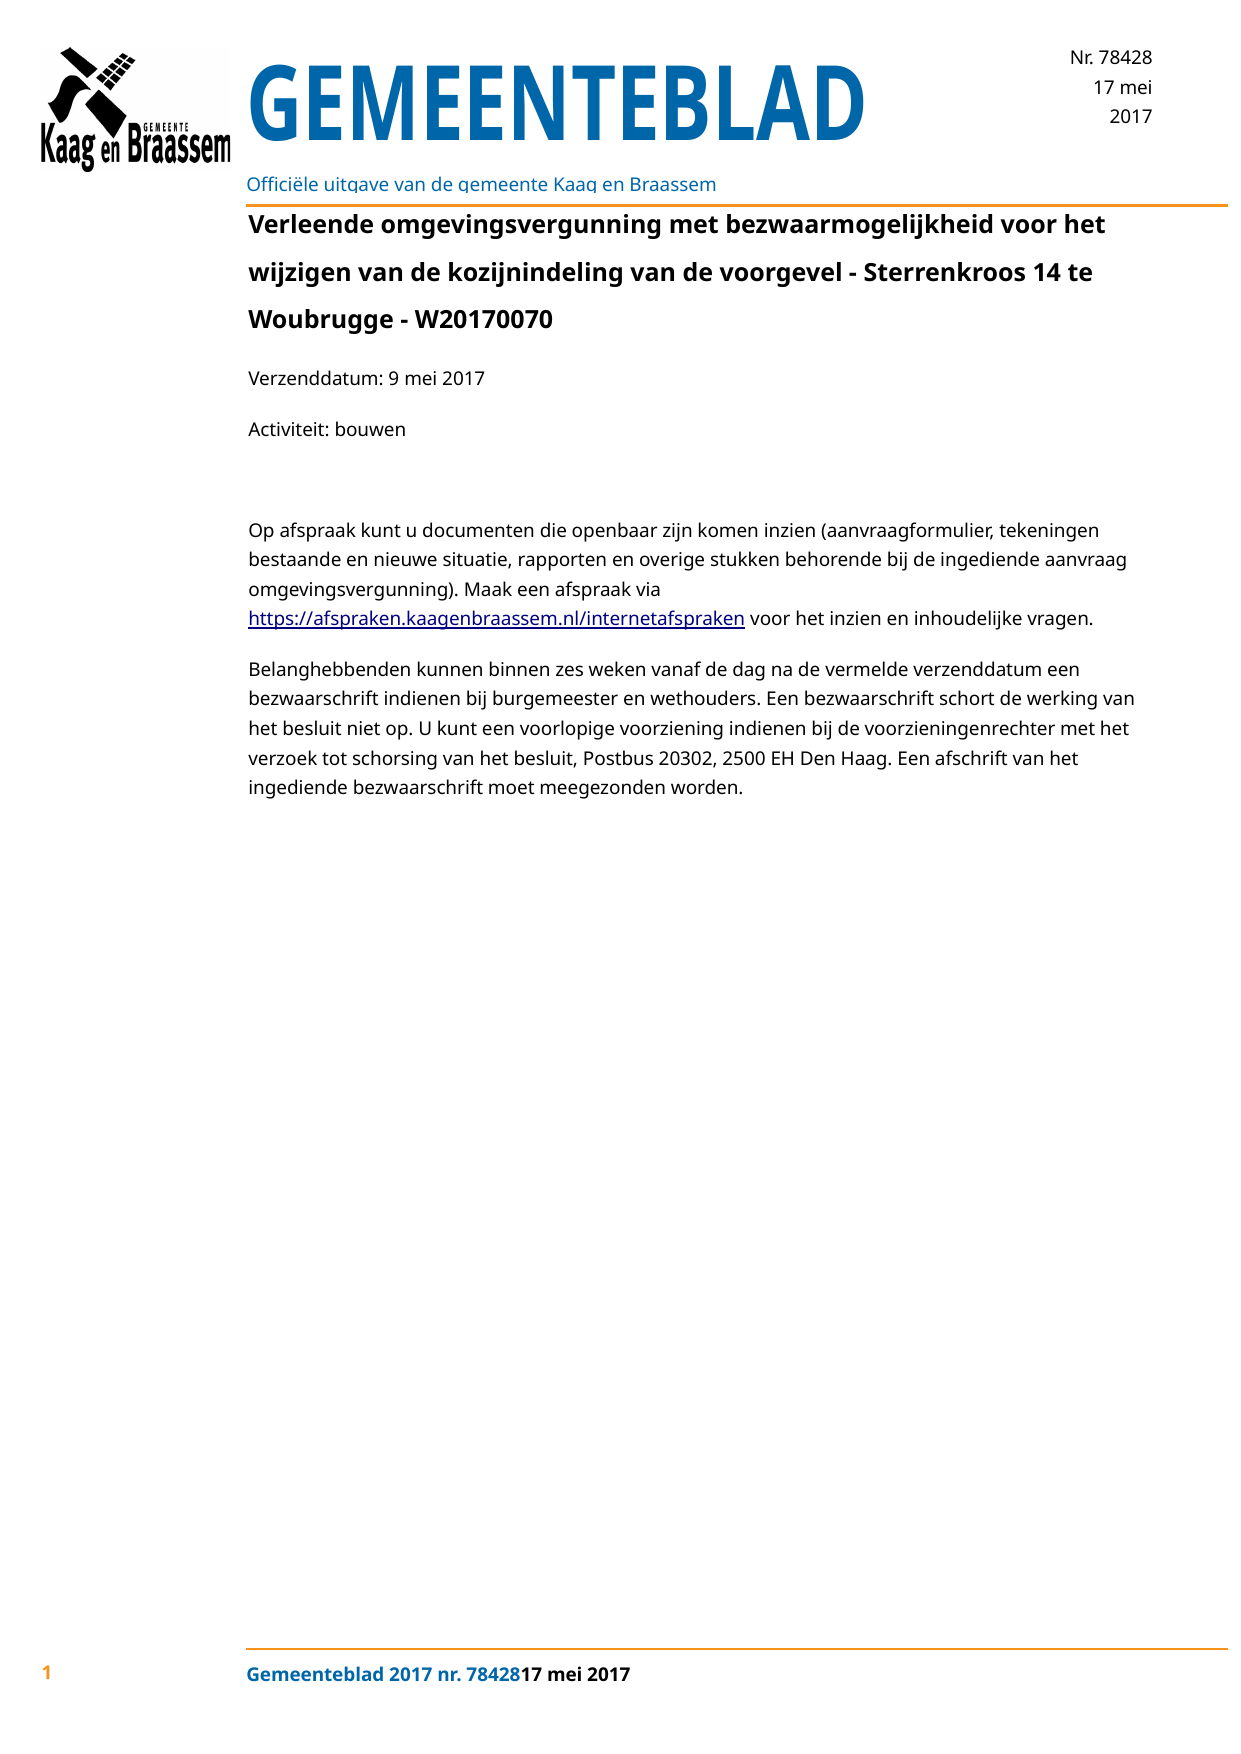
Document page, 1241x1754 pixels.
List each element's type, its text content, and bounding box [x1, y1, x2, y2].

text Op afspraak kunt u documenten die openbaar zijn komen inzien (aanvraagformulier, tekeningen bestaande en nieuwe situatie, rapporten en overige stukken behorende bij de ingediende aanvraag omgevingsvergunning). Maak een afspraak via https://afspraken.kaagenbraassem.nl/internetafspraken voor het inzien en inhoudelijke vragen. [248, 517, 1152, 631]
text Belanghebbenden kunnen binnen zes weken vanaf de dag na de vermelde verzenddatum een bezwaarschrift indienen bij burgemeester en wethouders. Een bezwaarschrift schort de werking van het besluit niet op. U kunt een voorlopige voorziening indienen bij de voorzieningenrechter met het verzoek tot schorsing van het besluit, Postbus 20302, 2500 EH Den Haag. Een afschrift van het ingediende bezwaarschrift moet meegezonden worden. [248, 656, 1152, 800]
picture [41, 47, 231, 172]
text Verzenddatum: 9 mei 2017 [248, 366, 1152, 391]
text Verleende omgevingsvergunning met bezwaarmogelijkheid voor het wijzigen van de kozijnindeling van de voorgevel - Sterrenkroos 14 te Woubrugge - W20170070 [248, 207, 1152, 336]
text Activiteit: bouwen [248, 416, 1152, 442]
